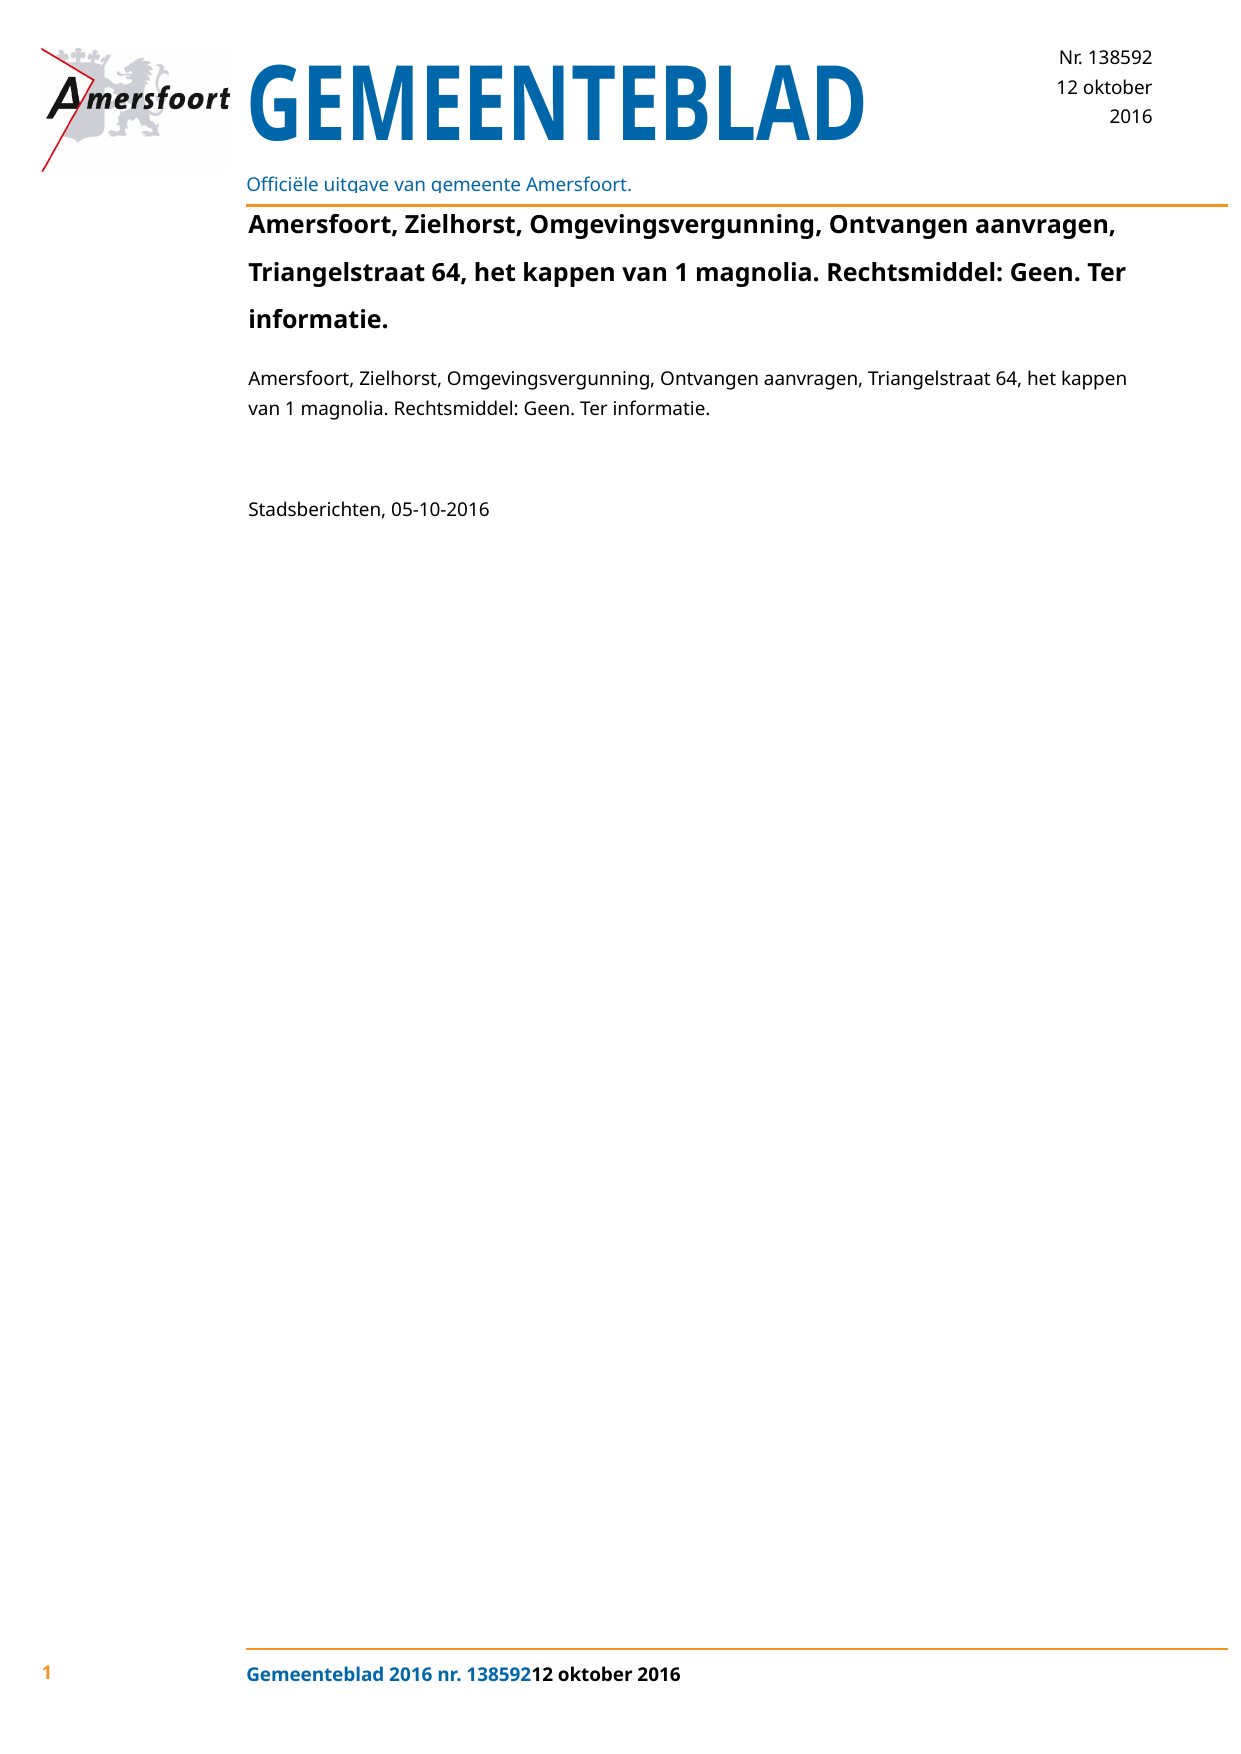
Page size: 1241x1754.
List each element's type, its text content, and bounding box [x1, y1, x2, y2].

text Stadsberichten, 05-10-2016 [248, 496, 1152, 522]
picture [41, 47, 231, 172]
text Amersfoort, Zielhorst, Omgevingsvergunning, Ontvangen aanvragen, Triangelstraat 64, het kappen van 1 magnolia. Rechtsmiddel: Geen. Ter informatie. [248, 366, 1152, 421]
text Amersfoort, Zielhorst, Omgevingsvergunning, Ontvangen aanvragen, Triangelstraat 64, het kappen van 1 magnolia. Rechtsmiddel: Geen. Ter informatie. [248, 207, 1152, 336]
